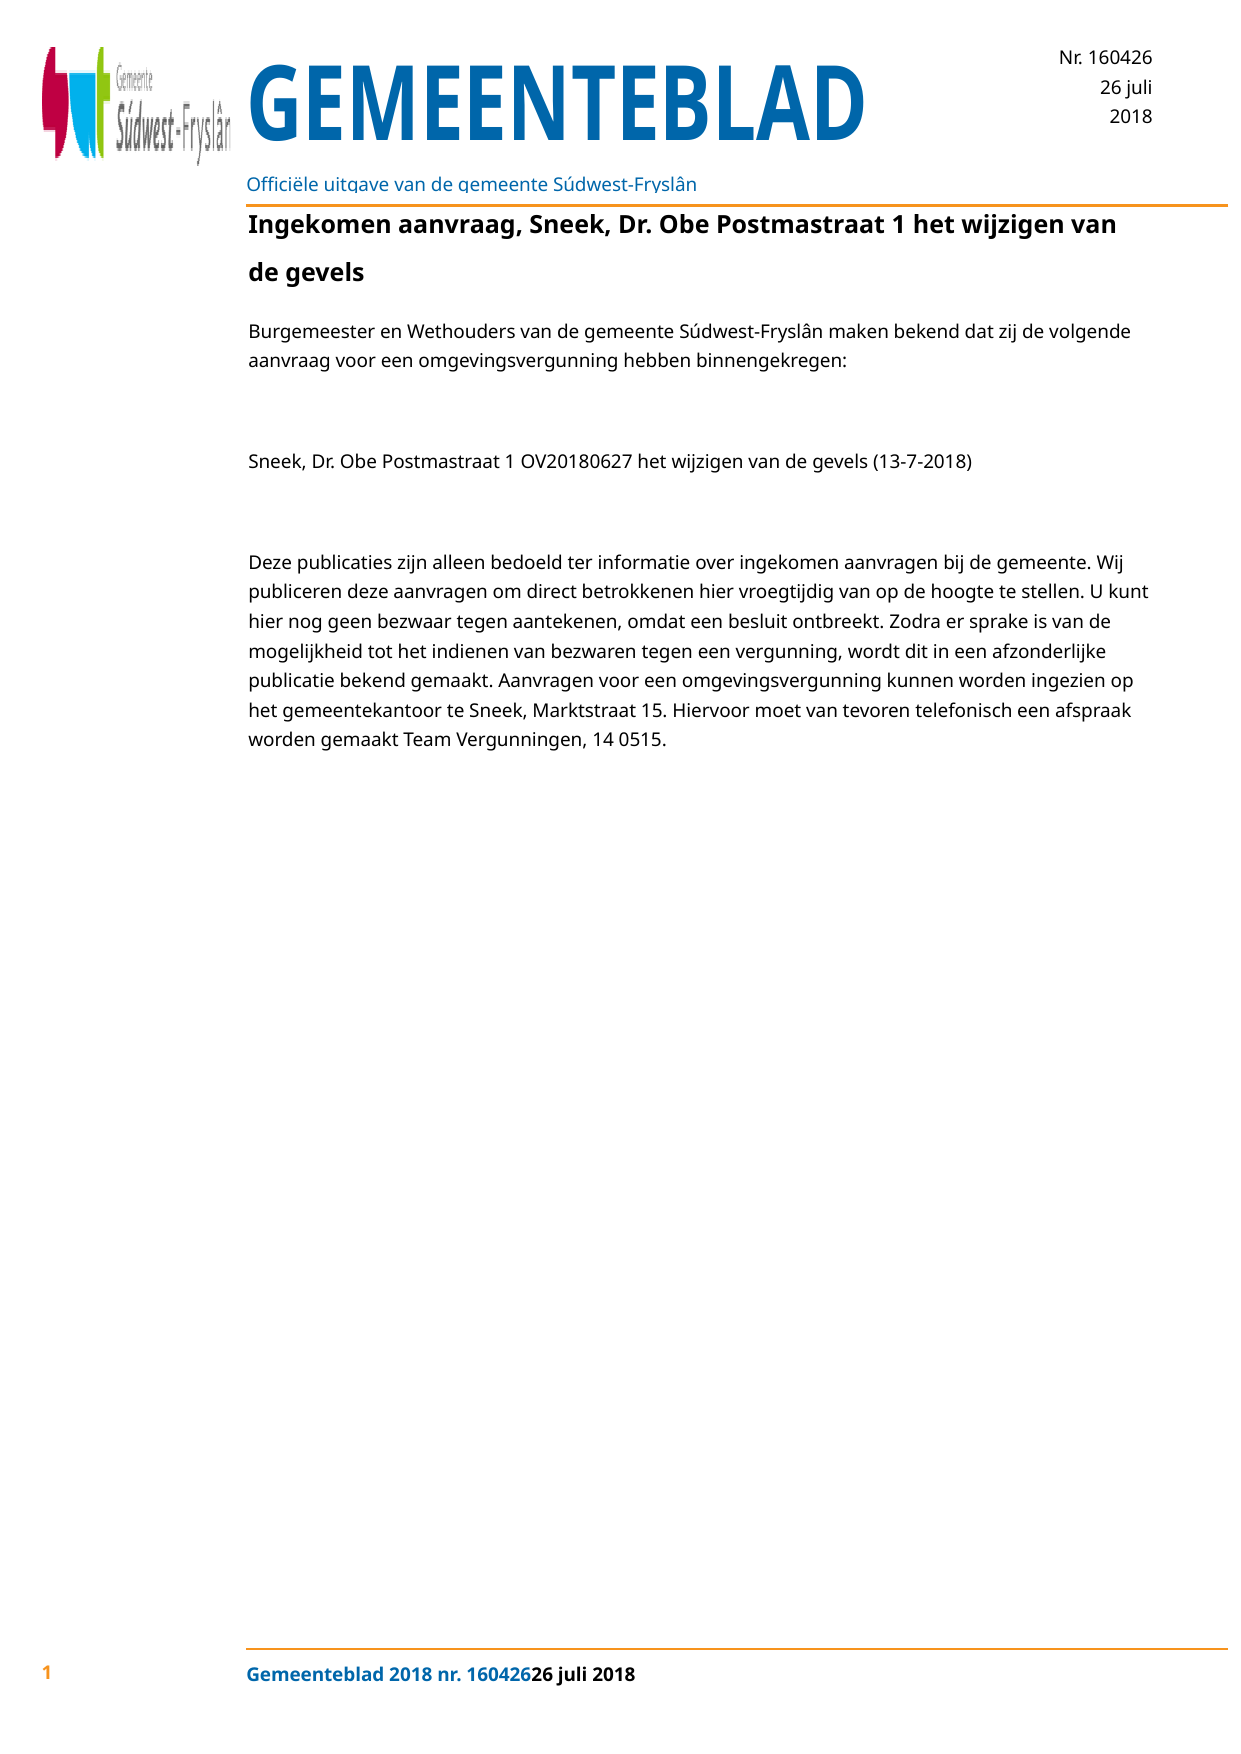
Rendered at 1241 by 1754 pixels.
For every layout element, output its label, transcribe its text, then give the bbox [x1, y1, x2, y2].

picture [41, 47, 231, 172]
text Sneek, Dr. Obe Postmastraat 1 OV20180627 het wijzigen van de gevels (13-7-2018) [248, 448, 1152, 474]
text Ingekomen aanvraag, Sneek, Dr. Obe Postmastraat 1 het wijzigen van de gevels [248, 207, 1152, 288]
text Burgemeester en Wethouders van de gemeente Súdwest-Fryslân maken bekend dat zij de volgende aanvraag voor een omgevingsvergunning hebben binnengekregen: [248, 318, 1152, 373]
text Deze publicaties zijn alleen bedoeld ter informatie over ingekomen aanvragen bij de gemeente. Wij publiceren deze aanvragen om direct betrokkenen hier vroegtijdig van op de hoogte te stellen. U kunt hier nog geen bezwaar tegen aantekenen, omdat een besluit ontbreekt. Zodra er sprake is van de mogelijkheid tot het indienen van bezwaren tegen een vergunning, wordt dit in een afzonderlijke publicatie bekend gemaakt. Aanvragen voor een omgevingsvergunning kunnen worden ingezien op het gemeentekantoor te Sneek, Marktstraat 15. Hiervoor moet van tevoren telefonisch een afspraak worden gemaakt Team Vergunningen, 14 0515. [248, 549, 1152, 752]
